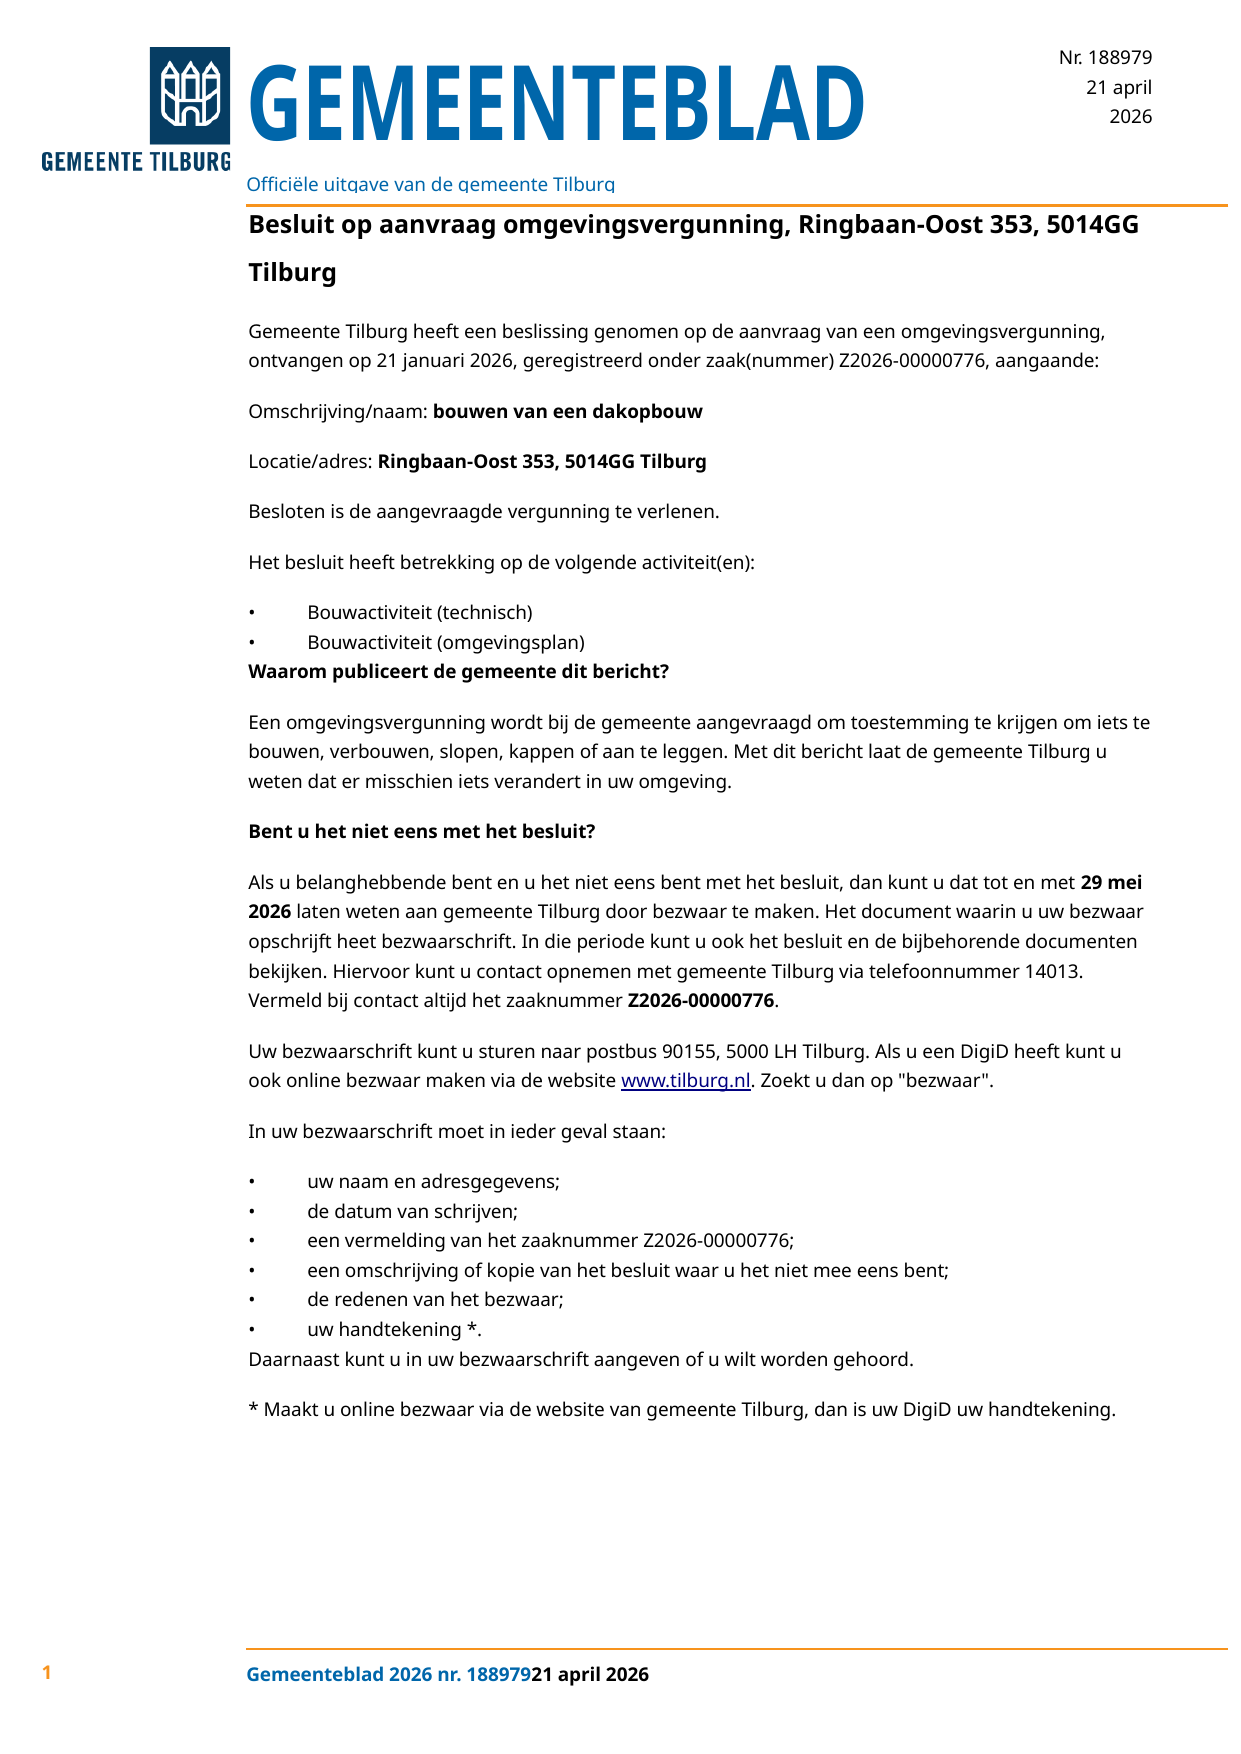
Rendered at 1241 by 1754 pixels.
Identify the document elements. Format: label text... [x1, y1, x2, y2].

list de redenen van het bezwaar; [248, 1287, 1152, 1312]
text Gemeente Tilburg heeft een beslissing genomen op de aanvraag van een omgevingsvergunning, ontvangen op 21 januari 2026, geregistreerd onder zaak(nummer) Z2026-00000776, aangaande: [248, 318, 1152, 373]
list Bouwactiviteit (technisch) [248, 599, 1152, 625]
picture [41, 47, 231, 172]
text Locatie/adres: Ringbaan-Oost 353, 5014GG Tilburg [248, 448, 1152, 474]
text Waarom publiceert de gemeente dit bericht? [248, 659, 1152, 684]
text Omschrijving/naam: bouwen van een dakopbouw [248, 398, 1152, 424]
list een omschrijving of kopie van het besluit waar u het niet mee eens bent; [248, 1257, 1152, 1283]
text Het besluit heeft betrekking op de volgende activiteit(en): [248, 549, 1152, 575]
text Een omgevingsvergunning wordt bij de gemeente aangevraagd om toestemming te krijgen om iets te bouwen, verbouwen, slopen, kappen of aan te leggen. Met dit bericht laat de gemeente Tilburg u weten dat er misschien iets verandert in uw omgeving. [248, 709, 1152, 794]
text Uw bezwaarschrift kunt u sturen naar postbus 90155, 5000 LH Tilburg. Als u een DigiD heeft kunt u ook online bezwaar maken via de website www.tilburg.nl. Zoekt u dan op "bezwaar". [248, 1038, 1152, 1093]
list uw handtekening *. [248, 1316, 1152, 1342]
text Besluit op aanvraag omgevingsvergunning, Ringbaan-Oost 353, 5014GG Tilburg [248, 207, 1152, 288]
list een vermelding van het zaaknummer Z2026-00000776; [248, 1227, 1152, 1253]
text * Maakt u online bezwaar via de website van gemeente Tilburg, dan is uw DigiD uw handtekening. [248, 1396, 1152, 1422]
text Daarnaast kunt u in uw bezwaarschrift aangeven of u wilt worden gehoord. [248, 1346, 1152, 1372]
text Bent u het niet eens met het besluit? [248, 819, 1152, 844]
text In uw bezwaarschrift moet in ieder geval staan: [248, 1118, 1152, 1144]
list uw naam en adresgegevens; [248, 1168, 1152, 1194]
text Besloten is de aangevraagde vergunning te verlenen. [248, 499, 1152, 524]
list de datum van schrijven; [248, 1198, 1152, 1224]
list Bouwactiviteit (omgevingsplan) [248, 629, 1152, 655]
text Als u belanghebbende bent en u het niet eens bent met het besluit, dan kunt u dat tot en met 29 mei 2026 laten weten aan gemeente Tilburg door bezwaar te maken. Het document waarin u uw bezwaar opschrijft heet bezwaarschrift. In die periode kunt u ook het besluit en de bijbehorende documenten bekijken. Hiervoor kunt u contact opnemen met gemeente Tilburg via telefoonnummer 14013. Vermeld bij contact altijd het zaaknummer Z2026-00000776. [248, 869, 1152, 1013]
